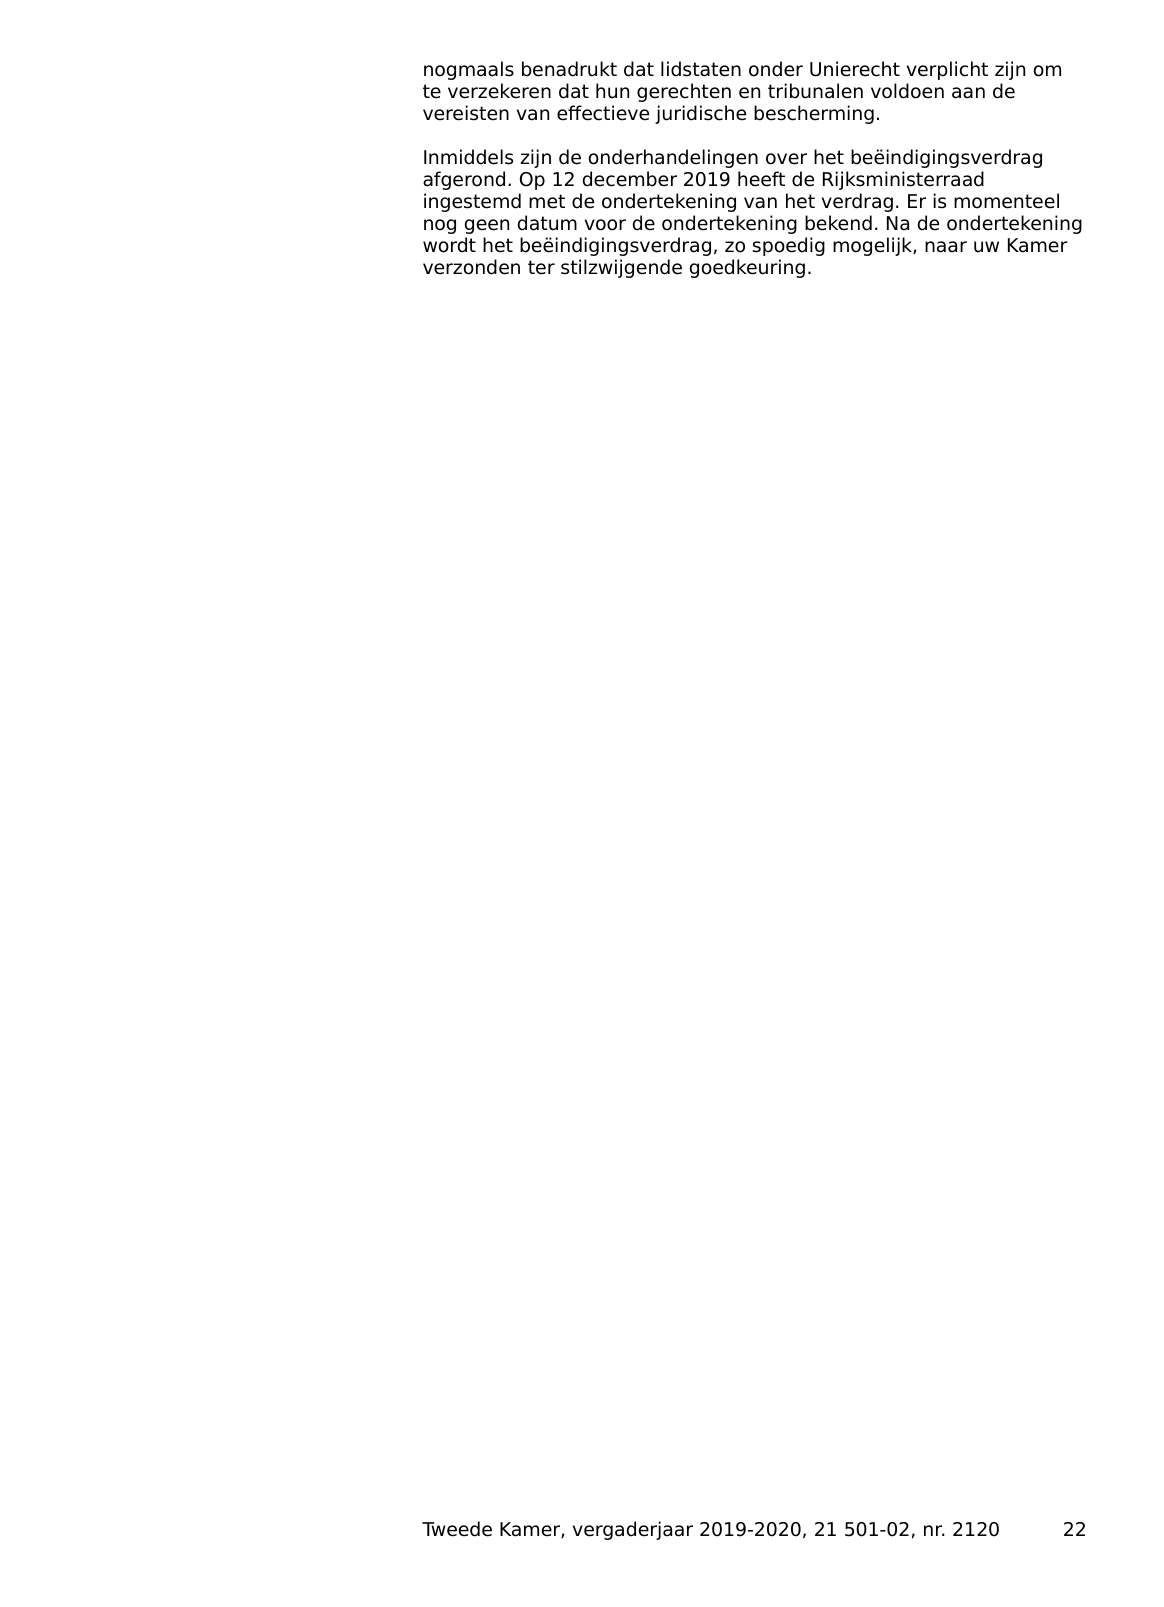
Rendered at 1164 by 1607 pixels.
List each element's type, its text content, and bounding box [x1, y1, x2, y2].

text Inmiddels zijn de onderhandelingen over het beëindigingsverdrag afgerond. Op 12 december 2019 heeft de Rijksministerraad ingestemd met de ondertekening van het verdrag. Er is momenteel nog geen datum voor de ondertekening bekend. Na de ondertekening wordt het beëindigingsverdrag, zo spoedig mogelijk, naar uw Kamer verzonden ter stilzwijgende goedkeuring. [422, 147, 1087, 279]
text nogmaals benadrukt dat lidstaten onder Unierecht verplicht zijn om te verzekeren dat hun gerechten en tribunalen voldoen aan de vereisten van effectieve juridische bescherming. [422, 59, 1087, 125]
